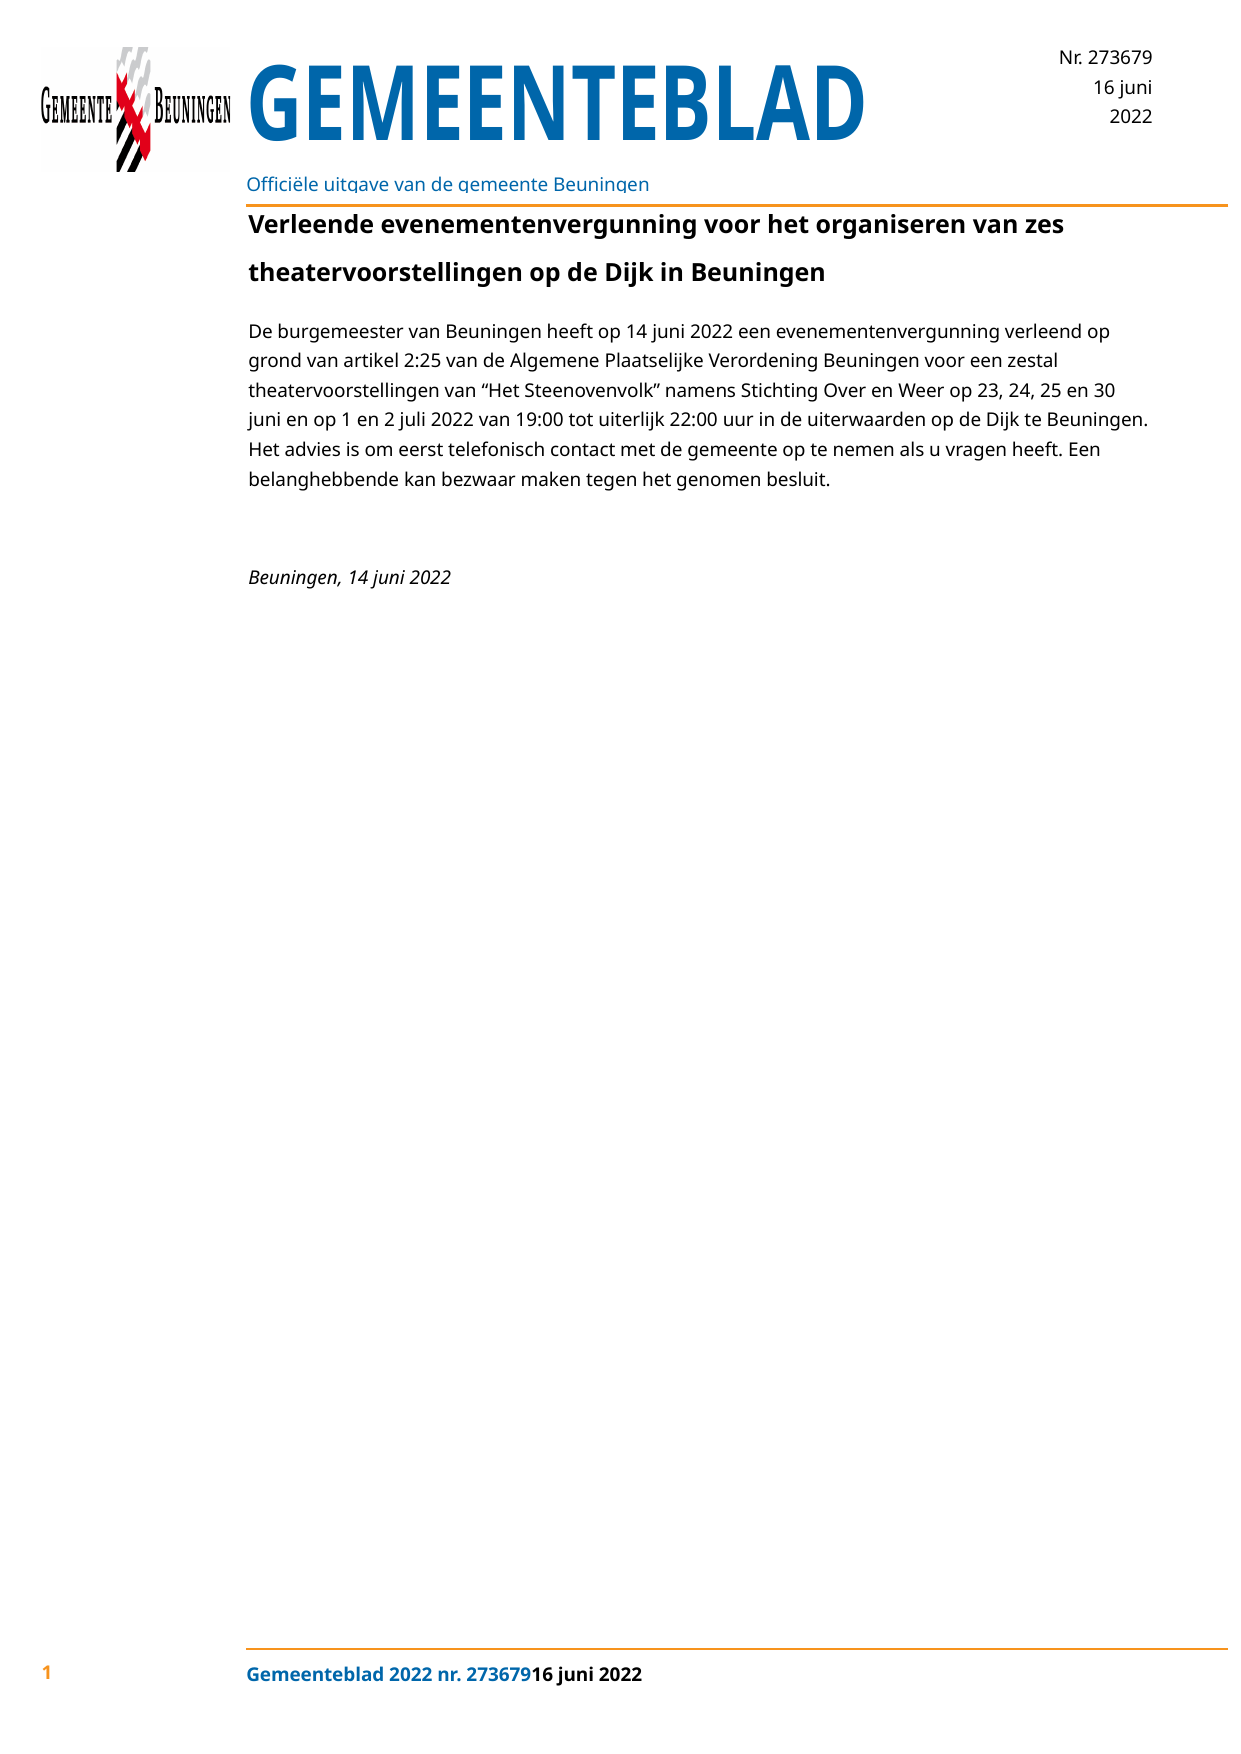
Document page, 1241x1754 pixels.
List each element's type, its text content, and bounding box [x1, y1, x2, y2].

text Verleende evenementenvergunning voor het organiseren van zes theatervoorstellingen op de Dijk in Beuningen [248, 207, 1152, 288]
picture [41, 47, 231, 172]
text De burgemeester van Beuningen heeft op 14 juni 2022 een evenementenvergunning verleend op grond van artikel 2:25 van de Algemene Plaatselijke Verordening Beuningen voor een zestal theatervoorstellingen van “Het Steenovenvolk” namens Stichting Over en Weer op 23, 24, 25 en 30 juni en op 1 en 2 juli 2022 van 19:00 tot uiterlijk 22:00 uur in de uiterwaarden op de Dijk te Beuningen. Het advies is om eerst telefonisch contact met de gemeente op te nemen als u vragen heeft. Een belanghebbende kan bezwaar maken tegen het genomen besluit. [248, 318, 1152, 492]
text Beuningen, 14 juni 2022 [248, 564, 1152, 590]
